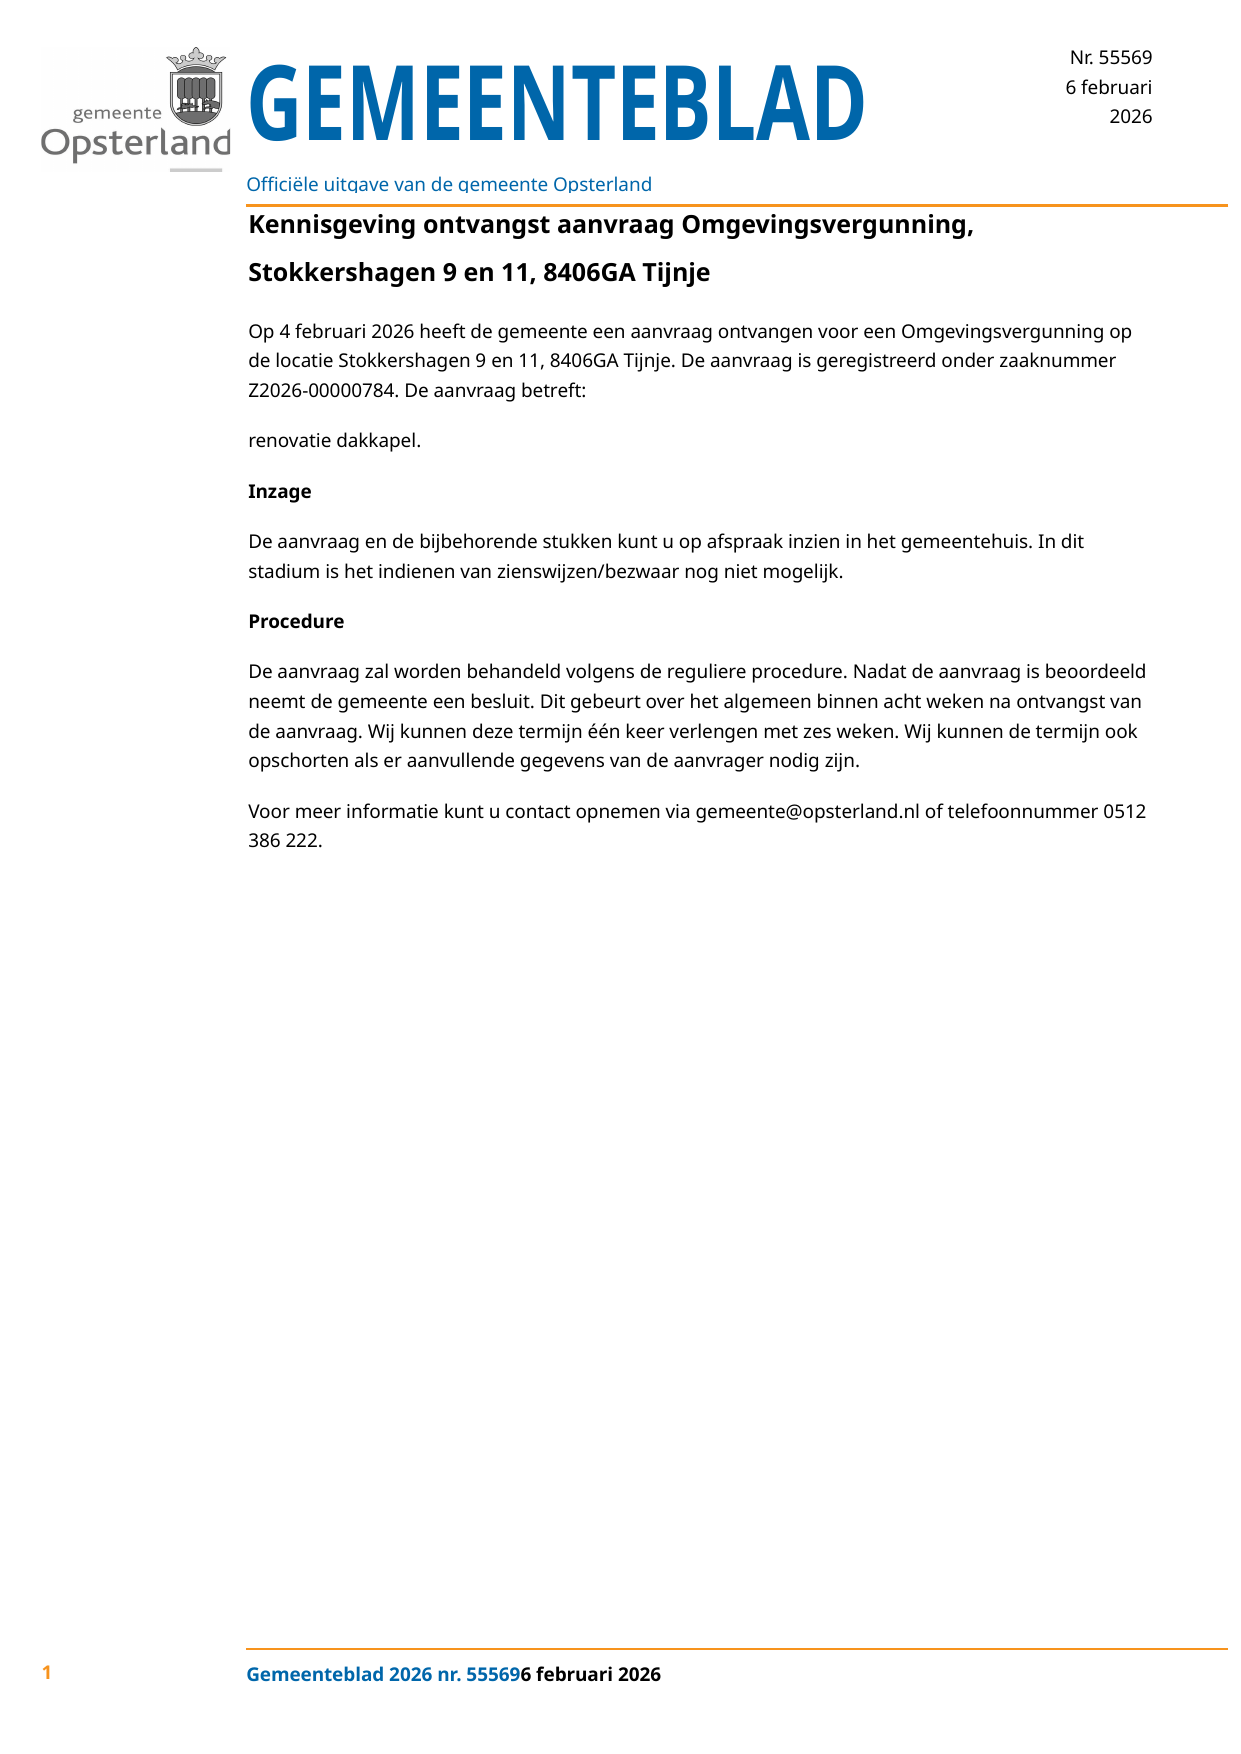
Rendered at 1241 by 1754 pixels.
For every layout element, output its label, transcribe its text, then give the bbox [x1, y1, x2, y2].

text De aanvraag en de bijbehorende stukken kunt u op afspraak inzien in het gemeentehuis. In dit stadium is het indienen van zienswijzen/bezwaar nog niet mogelijk. [248, 528, 1152, 584]
text Inzage [248, 478, 1152, 504]
text Voor meer informatie kunt u contact opnemen via gemeente@opsterland.nl of telefoonnummer 0512 386 222. [248, 798, 1152, 853]
text Kennisgeving ontvangst aanvraag Omgevingsvergunning, Stokkershagen 9 en 11, 8406GA Tijnje [248, 207, 1152, 288]
text renovatie dakkapel. [248, 427, 1152, 453]
text De aanvraag zal worden behandeld volgens de reguliere procedure. Nadat de aanvraag is beoordeeld neemt de gemeente een besluit. Dit gebeurt over het algemeen binnen acht weken na ontvangst van de aanvraag. Wij kunnen deze termijn één keer verlengen met zes weken. Wij kunnen de termijn ook opschorten als er aanvullende gegevens van de aanvrager nodig zijn. [248, 659, 1152, 773]
picture [41, 47, 231, 172]
text Op 4 februari 2026 heeft de gemeente een aanvraag ontvangen voor een Omgevingsvergunning op de locatie Stokkershagen 9 en 11, 8406GA Tijnje. De aanvraag is geregistreerd onder zaaknummer Z2026-00000784. De aanvraag betreft: [248, 318, 1152, 403]
text Procedure [248, 608, 1152, 634]
